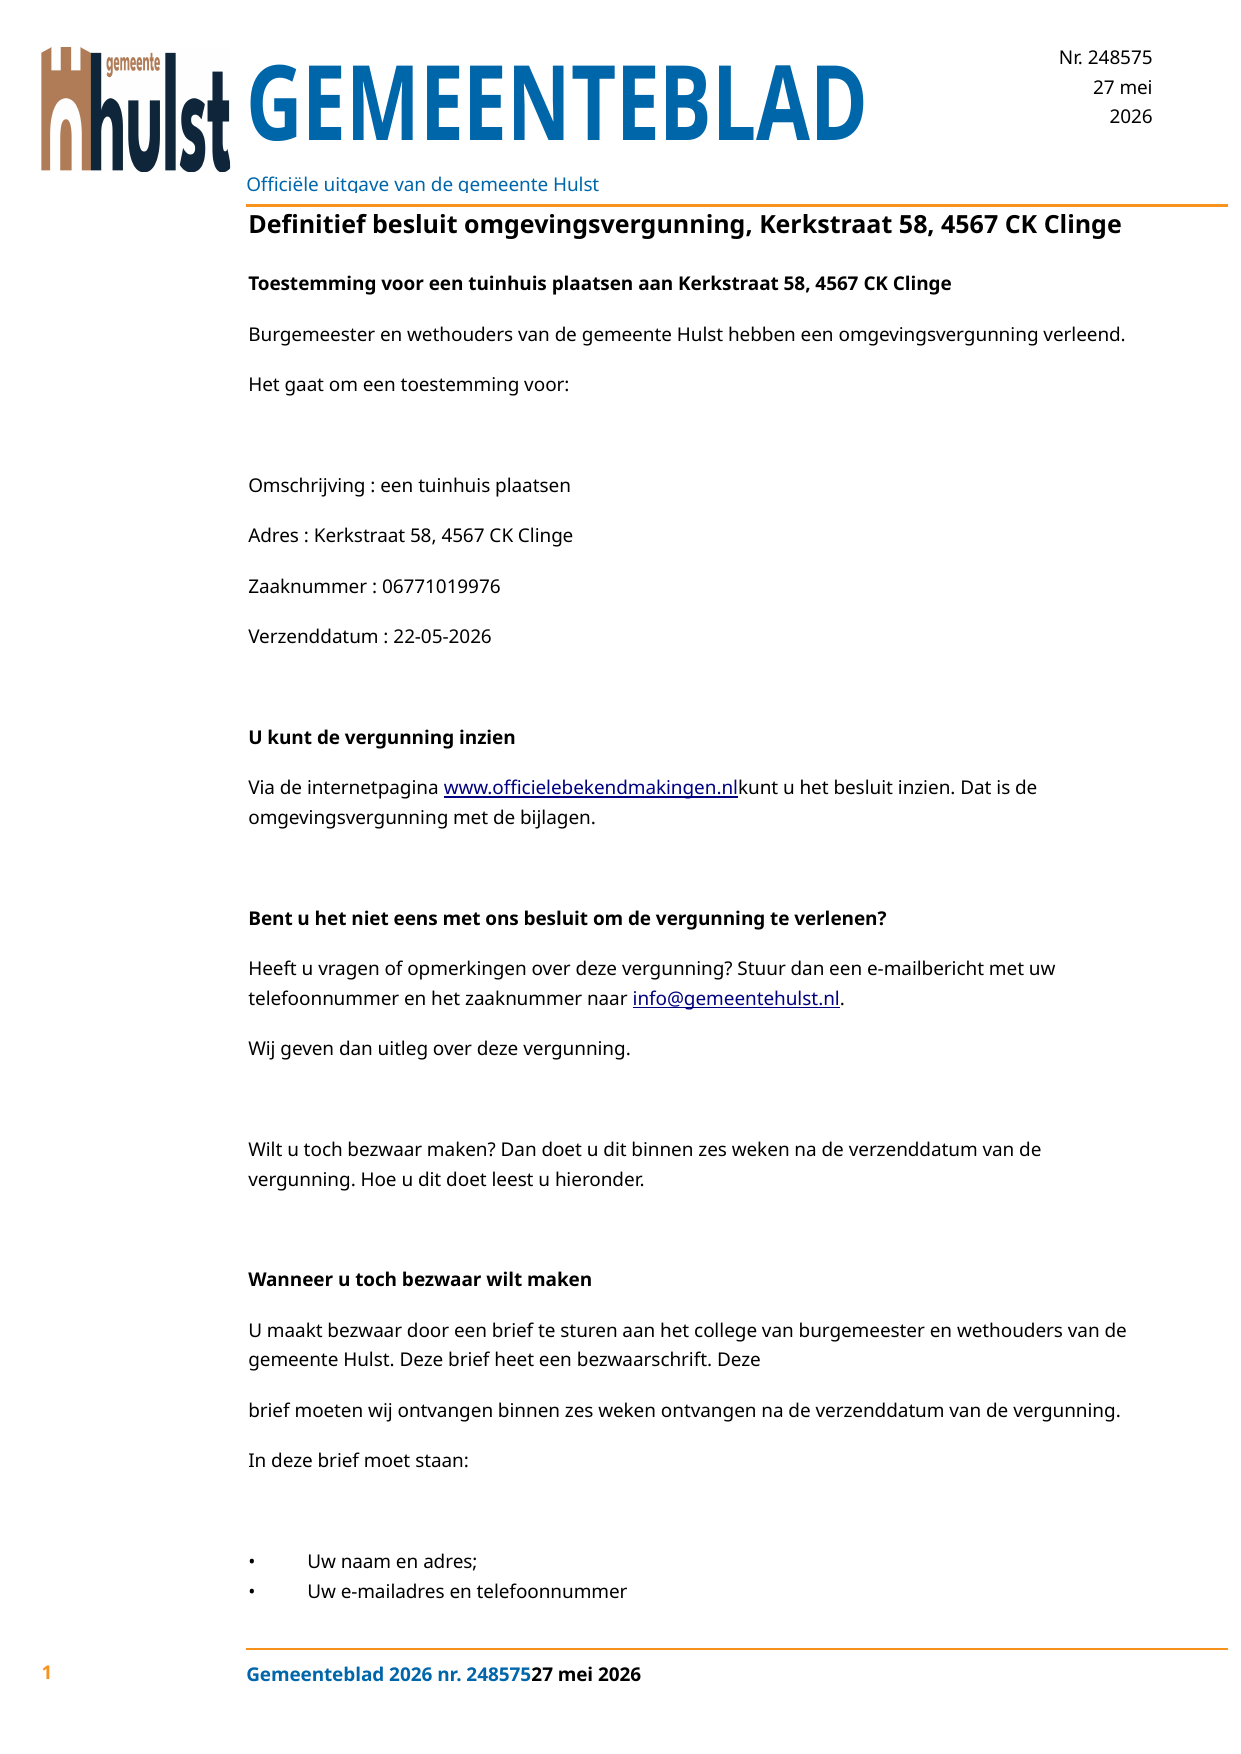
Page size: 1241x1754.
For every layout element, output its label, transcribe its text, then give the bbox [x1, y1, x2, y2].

text Wij geven dan uitleg over deze vergunning. [248, 1035, 1152, 1061]
list Uw e-mailadres en telefoonnummer [248, 1578, 1152, 1603]
text Heeft u vragen of opmerkingen over deze vergunning? Stuur dan een e-mailbericht met uw telefoonnummer en het zaaknummer naar info@gemeentehulst.nl. [248, 955, 1152, 1011]
text Toestemming voor een tuinhuis plaatsen aan Kerkstraat 58, 4567 CK Clinge [248, 270, 1152, 296]
text U kunt de vergunning inzien [248, 724, 1152, 750]
text Definitief besluit omgevingsvergunning, Kerkstraat 58, 4567 CK Clinge [248, 207, 1152, 241]
text Zaaknummer : 06771019976 [248, 573, 1152, 598]
text In deze brief moet staan: [248, 1447, 1152, 1473]
text Wilt u toch bezwaar maken? Dan doet u dit binnen zes weken na de verzenddatum van de vergunning. Hoe u dit doet leest u hieronder. [248, 1136, 1152, 1191]
picture [41, 47, 231, 172]
text Via de internetpagina www.officielebekendmakingen.nlkunt u het besluit inzien. Dat is de omgevingsvergunning met de bijlagen. [248, 774, 1152, 830]
text brief moeten wij ontvangen binnen zes weken ontvangen na de verzenddatum van de vergunning. [248, 1397, 1152, 1423]
text Wanneer u toch bezwaar wilt maken [248, 1267, 1152, 1292]
text Verzenddatum : 22-05-2026 [248, 623, 1152, 649]
list Uw naam en adres; [248, 1548, 1152, 1574]
text Bent u het niet eens met ons besluit om de vergunning te verlenen? [248, 905, 1152, 931]
text U maakt bezwaar door een brief te sturen aan het college van burgemeester en wethouders van de gemeente Hulst. Deze brief heet een bezwaarschrift. Deze [248, 1317, 1152, 1372]
text Burgemeester en wethouders van de gemeente Hulst hebben een omgevingsvergunning verleend. [248, 321, 1152, 346]
text Het gaat om een toestemming voor: [248, 371, 1152, 397]
text Adres : Kerkstraat 58, 4567 CK Clinge [248, 522, 1152, 548]
text Omschrijving : een tuinhuis plaatsen [248, 472, 1152, 498]
